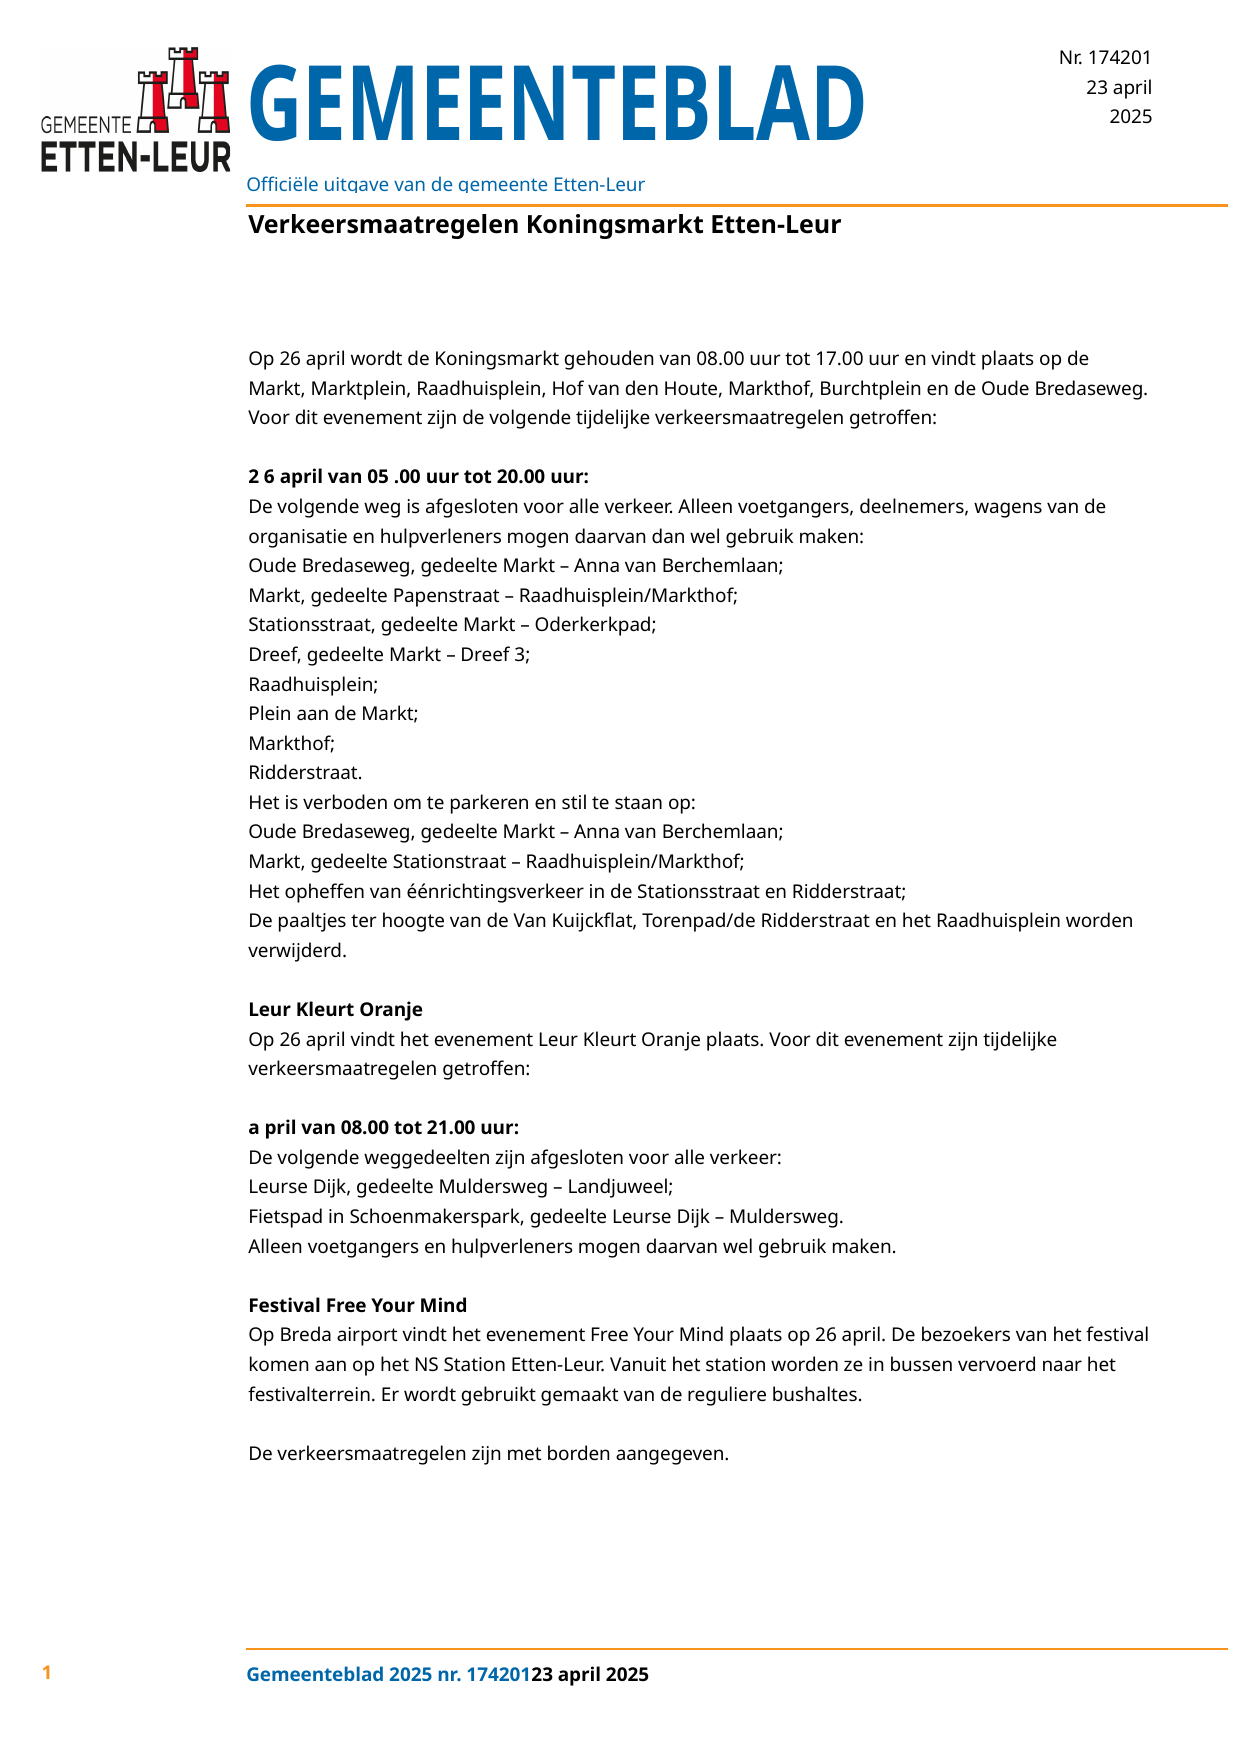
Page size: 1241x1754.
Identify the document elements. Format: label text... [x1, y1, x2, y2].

text Het is verboden om te parkeren en stil te staan op: [248, 789, 1152, 815]
text Stationsstraat, gedeelte Markt – Oderkerkpad; [248, 612, 1152, 637]
text Ridderstraat. [248, 759, 1152, 785]
text a pril van 08.00 tot 21.00 uur: [248, 1114, 1152, 1140]
text Festival Free Your Mind [248, 1292, 1152, 1318]
text Markt, gedeelte Papenstraat – Raadhuisplein/Markthof; [248, 582, 1152, 608]
text De verkeersmaatregelen zijn met borden aangegeven. [248, 1440, 1152, 1466]
text Raadhuisplein; [248, 671, 1152, 696]
text Leurse Dijk, gedeelte Muldersweg – Landjuweel; [248, 1174, 1152, 1199]
text Leur Kleurt Oranje [248, 996, 1152, 1022]
text Markthof; [248, 730, 1152, 756]
text Op 26 april vindt het evenement Leur Kleurt Oranje plaats. Voor dit evenement zijn tijdelijke verkeersmaatregelen getroffen: [248, 1026, 1152, 1081]
text 2 6 april van 05 .00 uur tot 20.00 uur: [248, 464, 1152, 489]
text Op 26 april wordt de Koningsmarkt gehouden van 08.00 uur tot 17.00 uur en vindt plaats op de Markt, Marktplein, Raadhuisplein, Hof van den Houte, Markthof, Burchtplein en de Oude Bredaseweg. Voor dit evenement zijn de volgende tijdelijke verkeersmaatregelen getroffen: [248, 345, 1152, 430]
text De volgende weggedeelten zijn afgesloten voor alle verkeer: [248, 1144, 1152, 1170]
text De volgende weg is afgesloten voor alle verkeer. Alleen voetgangers, deelnemers, wagens van de organisatie en hulpverleners mogen daarvan dan wel gebruik maken: [248, 493, 1152, 548]
picture [41, 47, 231, 172]
text Plein aan de Markt; [248, 700, 1152, 726]
text Dreef, gedeelte Markt – Dreef 3; [248, 641, 1152, 667]
text Oude Bredaseweg, gedeelte Markt – Anna van Berchemlaan; [248, 819, 1152, 844]
text Fietspad in Schoenmakerspark, gedeelte Leurse Dijk – Muldersweg. [248, 1203, 1152, 1229]
text Oude Bredaseweg, gedeelte Markt – Anna van Berchemlaan; [248, 552, 1152, 578]
text Markt, gedeelte Stationstraat – Raadhuisplein/Markthof; [248, 848, 1152, 874]
text Het opheffen van éénrichtingsverkeer in de Stationsstraat en Ridderstraat; [248, 878, 1152, 903]
text Alleen voetgangers en hulpverleners mogen daarvan wel gebruik maken. [248, 1233, 1152, 1258]
text Verkeersmaatregelen Koningsmarkt Etten-Leur [248, 207, 1152, 241]
text De paaltjes ter hoogte van de Van Kuijckflat, Torenpad/de Ridderstraat en het Raadhuisplein worden verwijderd. [248, 907, 1152, 963]
text Op Breda airport vindt het evenement Free Your Mind plaats op 26 april. De bezoekers van het festival komen aan op het NS Station Etten-Leur. Vanuit het station worden ze in bussen vervoerd naar het festivalterrein. Er wordt gebruikt gemaakt van de reguliere bushaltes. [248, 1322, 1152, 1406]
